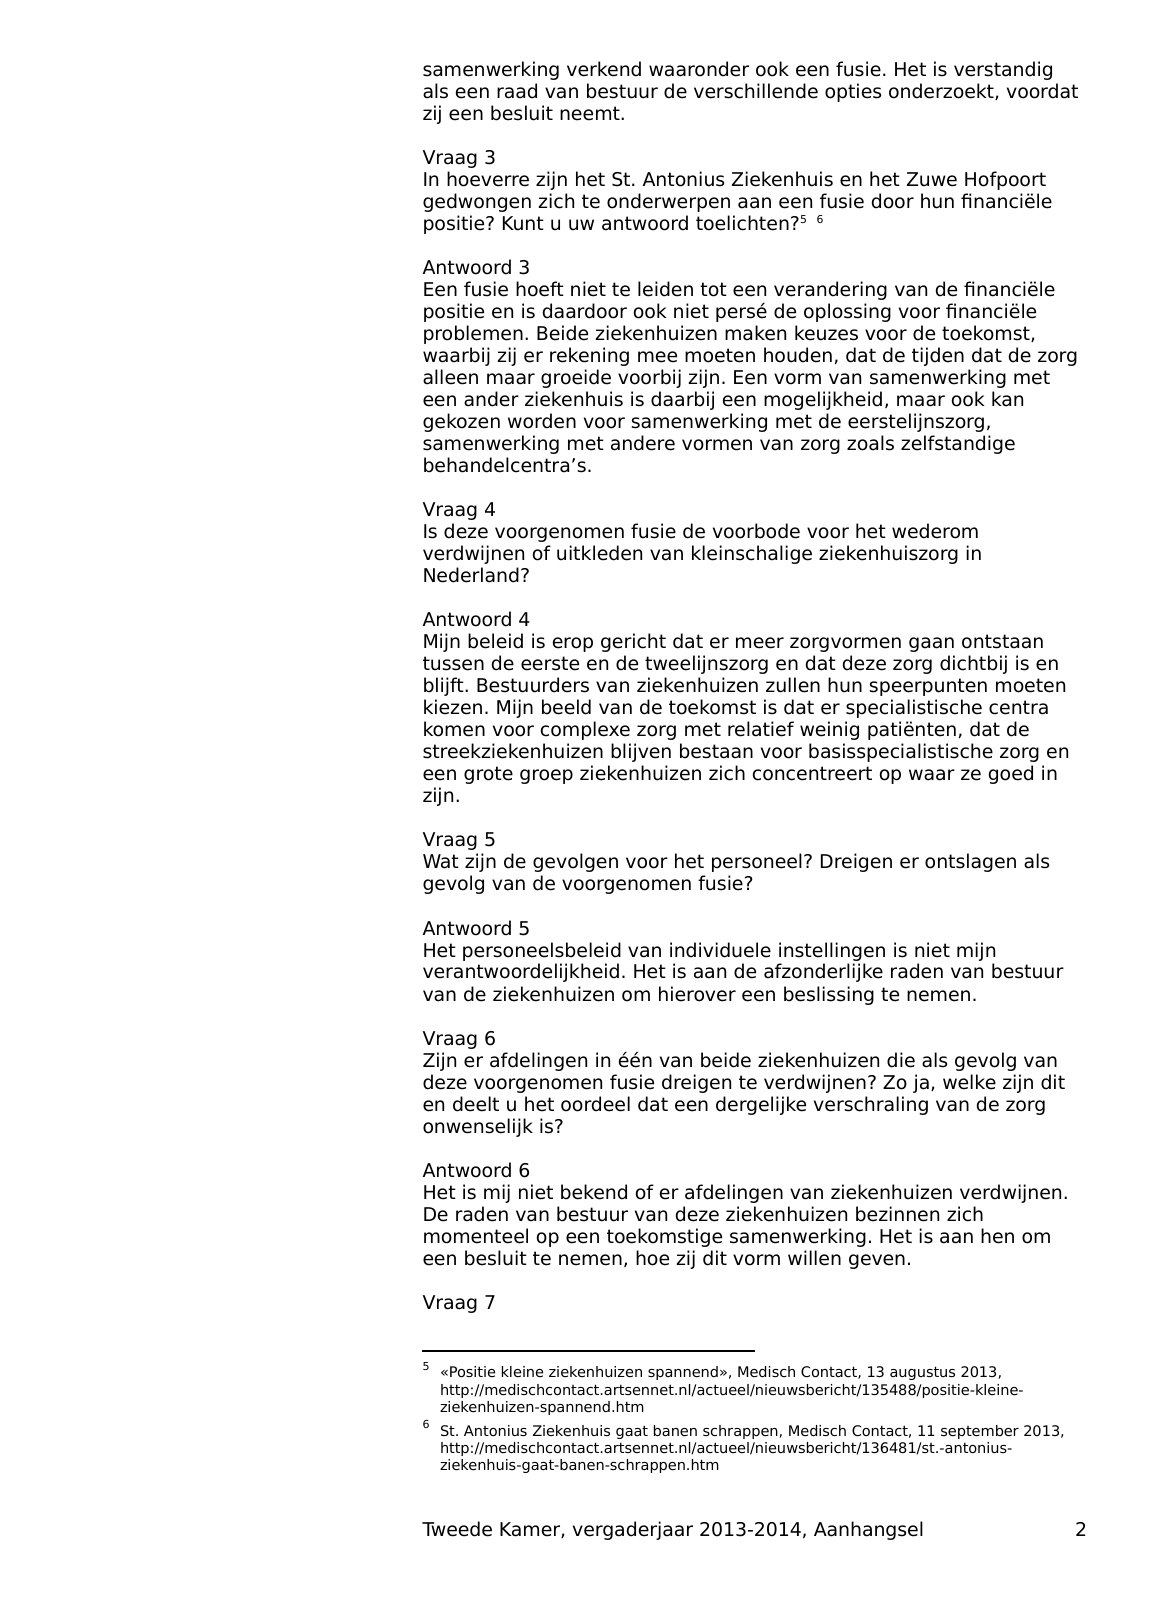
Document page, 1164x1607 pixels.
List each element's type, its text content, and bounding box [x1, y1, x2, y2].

text Is deze voorgenomen fusie de voorbode voor het wederom verdwijnen of uitkleden van kleinschalige ziekenhuiszorg in Nederland? [422, 521, 1087, 587]
text Een fusie hoeft niet te leiden tot een verandering van de financiële positie en is daardoor ook niet persé de oplossing voor financiële problemen. Beide ziekenhuizen maken keuzes voor de toekomst, waarbij zij er rekening mee moeten houden, dat de tijden dat de zorg alleen maar groeide voorbij zijn. Een vorm van samenwerking met een ander ziekenhuis is daarbij een mogelijkheid, maar ook kan gekozen worden voor samenwerking met de eerstelijnszorg, samenwerking met andere vormen van zorg zoals zelfstandige behandelcentra’s. [422, 279, 1087, 477]
text Vraag 6 [422, 1028, 1087, 1049]
text Antwoord 6 [422, 1160, 1087, 1182]
text Vraag 7 [422, 1292, 1087, 1314]
text Het is mij niet bekend of er afdelingen van ziekenhuizen verdwijnen. De raden van bestuur van deze ziekenhuizen bezinnen zich momenteel op een toekomstige samenwerking. Het is aan hen om een besluit te nemen, hoe zij dit vorm willen geven. [422, 1182, 1087, 1269]
text St. Antonius Ziekenhuis gaat banen schrappen, Medisch Contact, 11 september 2013, http://medischcontact.artsennet.nl/actueel/nieuwsbericht/136481/st.-antonius-ziekenhuis-gaat-banen-schrappen.htm [422, 1418, 1087, 1474]
text «Positie kleine ziekenhuizen spannend», Medisch Contact, 13 augustus 2013, http://medischcontact.artsennet.nl/actueel/nieuwsbericht/135488/positie-kleine-ziekenhuizen-spannend.htm [422, 1360, 1087, 1416]
text Vraag 3 [422, 147, 1087, 169]
text Mijn beleid is erop gericht dat er meer zorgvormen gaan ontstaan tussen de eerste en de tweelijnszorg en dat deze zorg dichtbij is en blijft. Bestuurders van ziekenhuizen zullen hun speerpunten moeten kiezen. Mijn beeld van de toekomst is dat er specialistische centra komen voor complexe zorg met relatief weinig patiënten, dat de streekziekenhuizen blijven bestaan voor basisspecialistische zorg en een grote groep ziekenhuizen zich concentreert op waar ze goed in zijn. [422, 631, 1087, 807]
text samenwerking verkend waaronder ook een fusie. Het is verstandig als een raad van bestuur de verschillende opties onderzoekt, voordat zij een besluit neemt. [422, 59, 1087, 125]
text Antwoord 4 [422, 609, 1087, 631]
text In hoeverre zijn het St. Antonius Ziekenhuis en het Zuwe Hofpoort gedwongen zich te onderwerpen aan een fusie door hun financiële positie? Kunt u uw antwoord toelichten? [422, 169, 1087, 235]
text Vraag 4 [422, 499, 1087, 521]
text Antwoord 5 [422, 917, 1087, 939]
text Het personeelsbeleid van individuele instellingen is niet mijn verantwoordelijkheid. Het is aan de afzonderlijke raden van bestuur van de ziekenhuizen om hierover een beslissing te nemen. [422, 939, 1087, 1005]
text Antwoord 3 [422, 257, 1087, 279]
text Zijn er afdelingen in één van beide ziekenhuizen die als gevolg van deze voorgenomen fusie dreigen te verdwijnen? Zo ja, welke zijn dit en deelt u het oordeel dat een dergelijke verschraling van de zorg onwenselijk is? [422, 1049, 1087, 1137]
text Wat zijn de gevolgen voor het personeel? Dreigen er ontslagen als gevolg van de voorgenomen fusie? [422, 851, 1087, 895]
text Vraag 5 [422, 829, 1087, 851]
